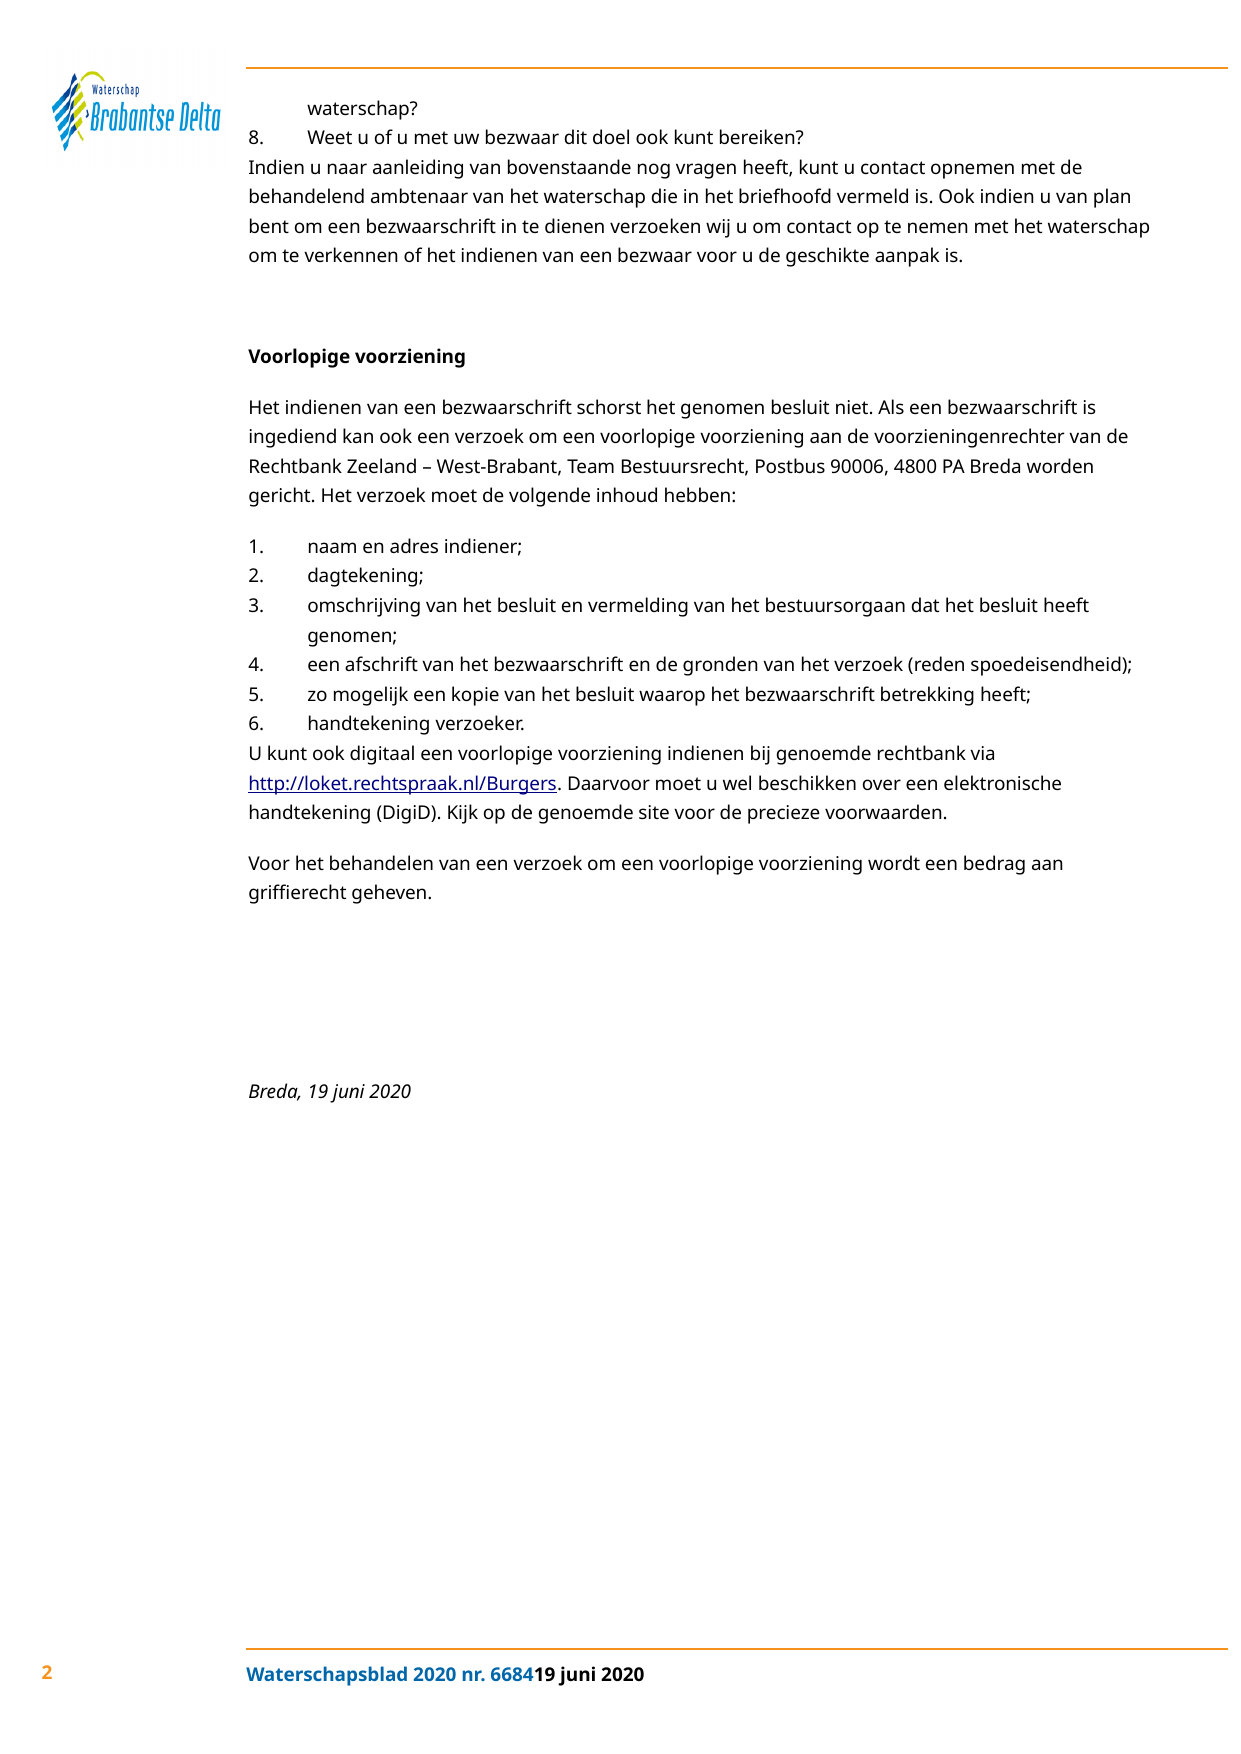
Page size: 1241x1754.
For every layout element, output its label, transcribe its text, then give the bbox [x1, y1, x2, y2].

list dagtekening; [248, 563, 1152, 588]
list een afschrift van het bezwaarschrift en de gronden van het verzoek (reden spoedeisendheid); [248, 651, 1152, 677]
list Weet u of u met uw bezwaar dit doel ook kunt bereiken? [248, 124, 1152, 150]
list omschrijving van het besluit en vermelding van het bestuursorgaan dat het besluit heeft genomen; [248, 592, 1152, 648]
list zo mogelijk een kopie van het besluit waarop het bezwaarschrift betrekking heeft; [248, 681, 1152, 707]
picture [41, 47, 231, 172]
text Het indienen van een bezwaarschrift schorst het genomen besluit niet. Als een bezwaarschrift is ingediend kan ook een verzoek om een voorlopige voorziening aan de voorzieningenrechter van de Rechtbank Zeeland – West-Brabant, Team Bestuursrecht, Postbus 90006, 4800 PA Breda worden gericht. Het verzoek moet de volgende inhoud hebben: [248, 394, 1152, 508]
text Voorlopige voorziening [248, 343, 1152, 369]
text Indien u naar aanleiding van bovenstaande nog vragen heeft, kunt u contact opnemen met de behandelend ambtenaar van het waterschap die in het briefhoofd vermeld is. Ook indien u van plan bent om een bezwaarschrift in te dienen verzoeken wij u om contact op te nemen met het waterschap om te verkennen of het indienen van een bezwaar voor u de geschikte aanpak is. [248, 154, 1152, 268]
text U kunt ook digitaal een voorlopige voorziening indienen bij genoemde rechtbank via http://loket.rechtspraak.nl/Burgers. Daarvoor moet u wel beschikken over een elektronische handtekening (DigiD). Kijk op de genoemde site voor de precieze voorwaarden. [248, 740, 1152, 825]
list naam en adres indiener; [248, 533, 1152, 559]
text Breda, 19 juni 2020 [248, 1078, 1152, 1104]
list waterschap? [248, 95, 1152, 121]
list handtekening verzoeker. [248, 711, 1152, 736]
text Voor het behandelen van een verzoek om een voorlopige voorziening wordt een bedrag aan griffierecht geheven. [248, 850, 1152, 905]
